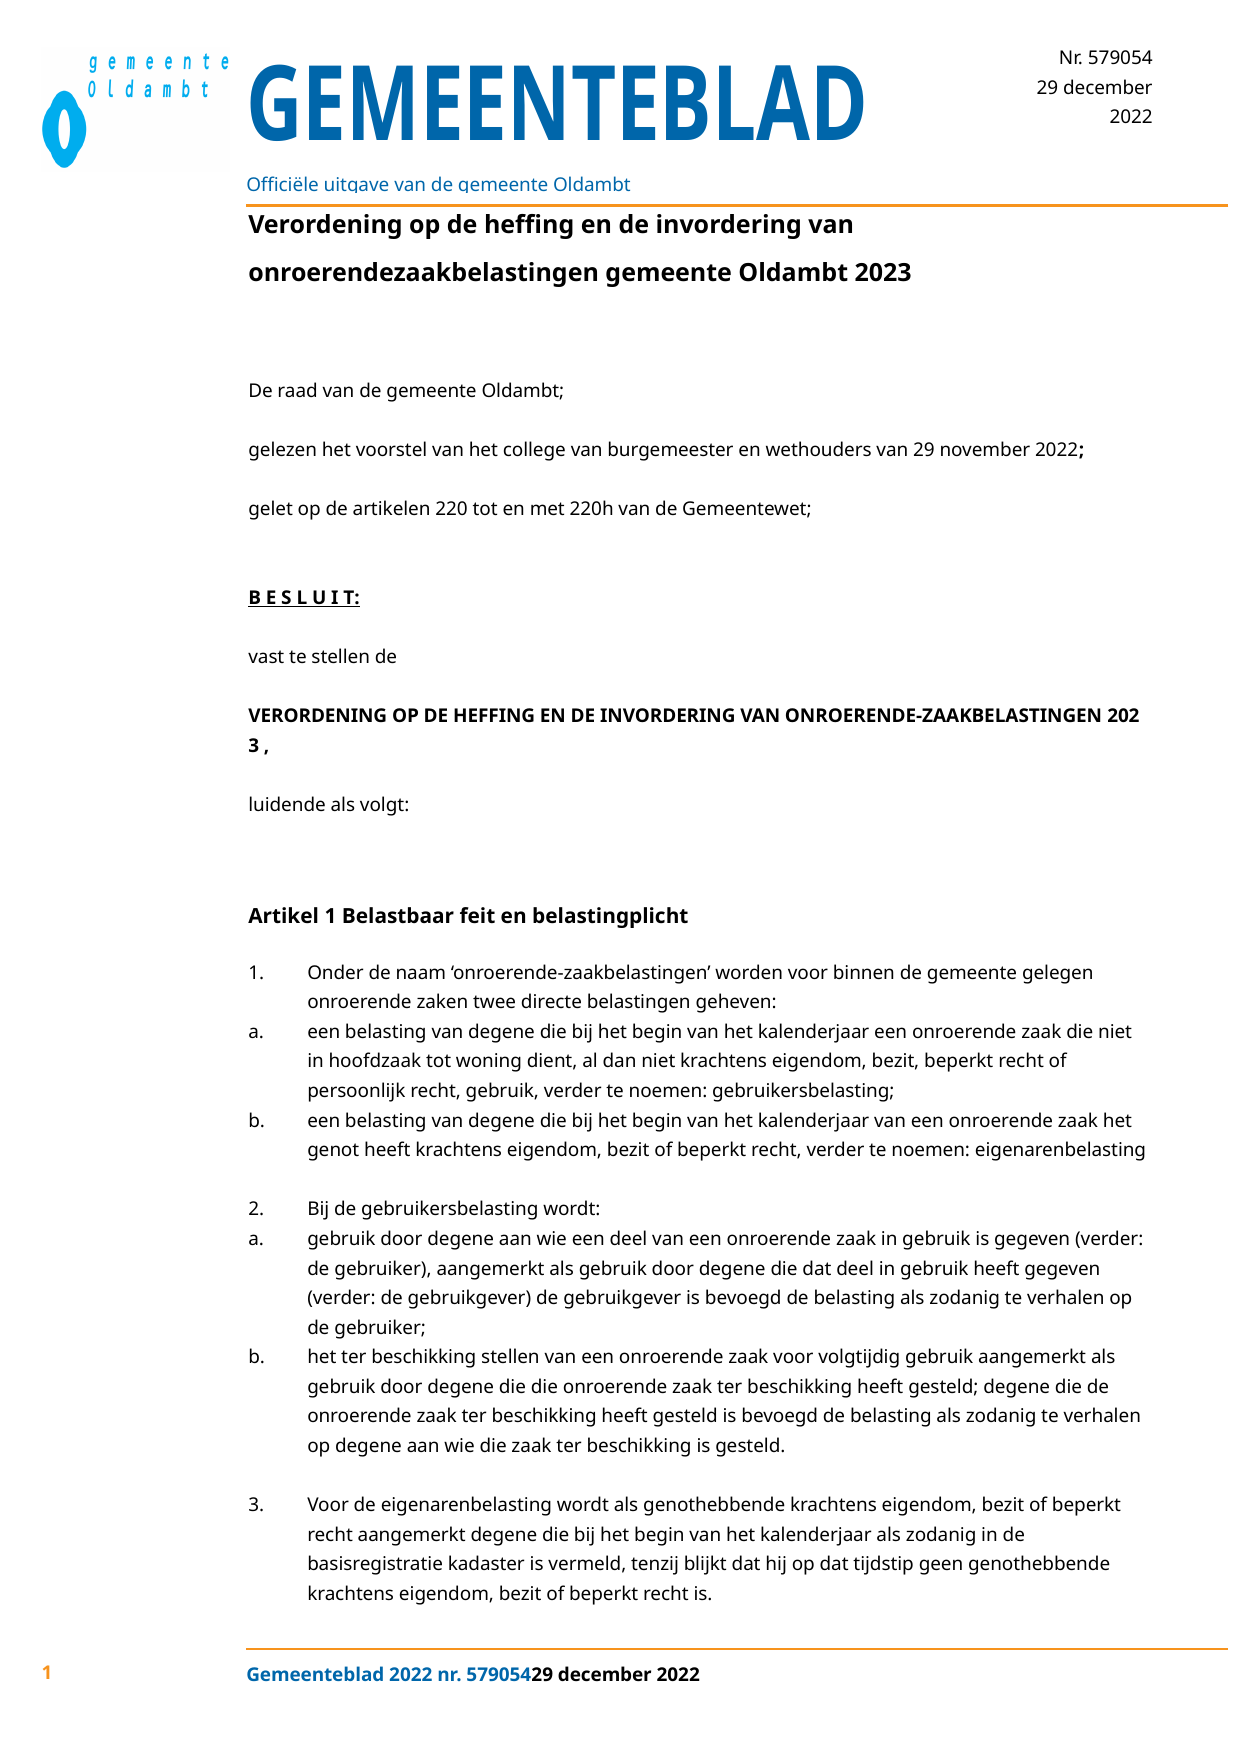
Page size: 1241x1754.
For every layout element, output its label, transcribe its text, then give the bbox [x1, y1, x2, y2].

text B E S L U I T: [248, 584, 1152, 610]
list gebruik door degene aan wie een deel van een onroerende zaak in gebruik is gegeven (verder: de gebruiker), aangemerkt als gebruik door degene die dat deel in gebruik heeft gegeven (verder: de gebruikgever) de gebruikgever is bevoegd de belasting als zodanig te verhalen op de gebruiker; [248, 1225, 1152, 1339]
list Bij de gebruikersbelasting wordt: [248, 1196, 1152, 1221]
list een belasting van degene die bij het begin van het kalenderjaar een onroerende zaak die niet in hoofdzaak tot woning dient, al dan niet krachtens eigendom, bezit, beperkt recht of persoonlijk recht, gebruik, verder te noemen: gebruikersbelasting; [248, 1018, 1152, 1103]
text Verordening op de heffing en de invordering van onroerendezaakbelastingen gemeente Oldambt 2023 [248, 207, 1152, 288]
list een belasting van degene die bij het begin van het kalenderjaar van een onroerende zaak het genot heeft krachtens eigendom, bezit of beperkt recht, verder te noemen: eigenarenbelasting [248, 1107, 1152, 1162]
list het ter beschikking stellen van een onroerende zaak voor volgtijdig gebruik aangemerkt als gebruik door degene die die onroerende zaak ter beschikking heeft gesteld; degene die de onroerende zaak ter beschikking heeft gesteld is bevoegd de belasting als zodanig te verhalen op degene aan wie die zaak ter beschikking is gesteld. [248, 1343, 1152, 1458]
text luidende als volgt: [248, 791, 1152, 817]
list Onder de naam ‘onroerende-zaakbelastingen’ worden voor binnen de gemeente gelegen onroerende zaken twee directe belastingen geheven: [248, 959, 1152, 1014]
text Artikel 1 Belastbaar feit en belastingplicht [248, 901, 1152, 929]
list Voor de eigenarenbelasting wordt als genothebbende krachtens eigendom, bezit of beperkt recht aangemerkt degene die bij het begin van het kalenderjaar als zodanig in de basisregistratie kadaster is vermeld, tenzij blijkt dat hij op dat tijdstip geen genothebbende krachtens eigendom, bezit of beperkt recht is. [248, 1491, 1152, 1606]
text gelet op de artikelen 220 tot en met 220h van de Gemeentewet; [248, 495, 1152, 521]
picture [41, 47, 231, 172]
text vast te stellen de [248, 643, 1152, 669]
text gelezen het voorstel van het college van burgemeester en wethouders van 29 november 2022; [248, 436, 1152, 462]
text De raad van de gemeente Oldambt; [248, 377, 1152, 403]
text VERORDENING OP DE HEFFING EN DE INVORDERING VAN ONROERENDE-ZAAKBELASTINGEN 202 3 , [248, 702, 1152, 758]
